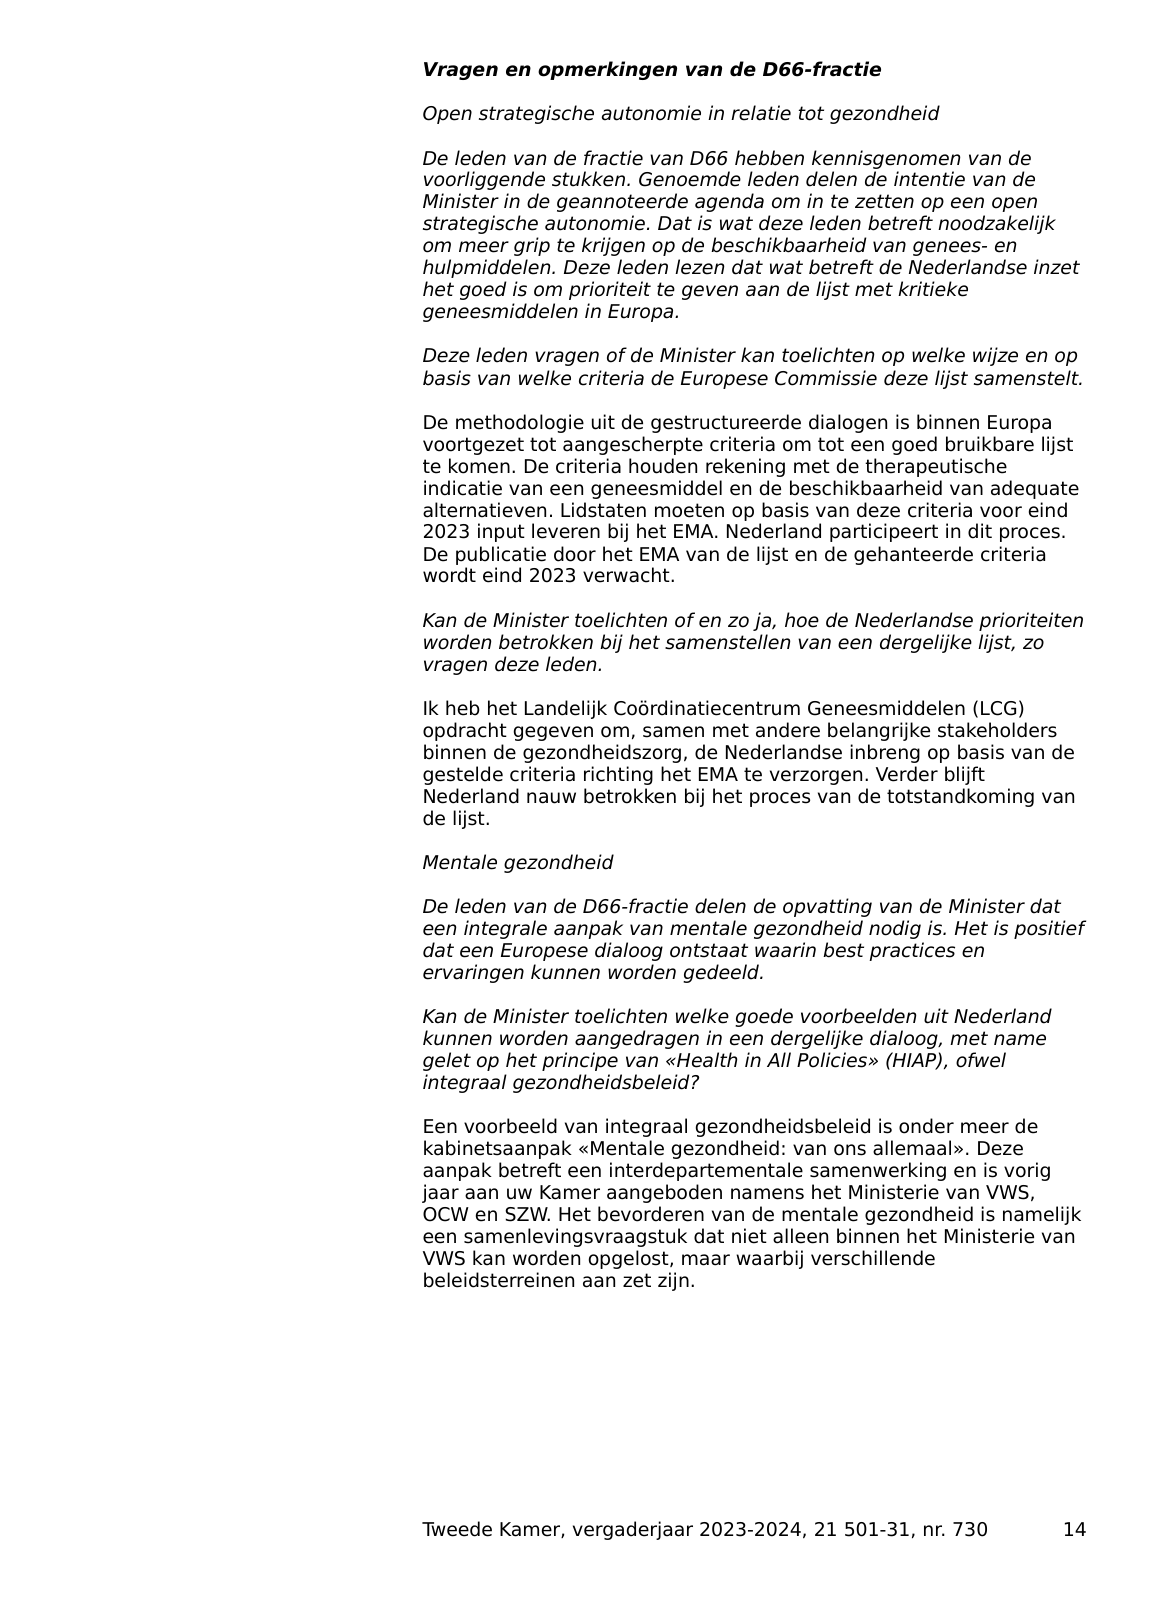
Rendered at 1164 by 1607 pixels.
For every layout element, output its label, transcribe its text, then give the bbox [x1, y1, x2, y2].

text Kan de Minister toelichten of en zo ja, hoe de Nederlandse prioriteiten worden betrokken bij het samenstellen van een dergelijke lijst, zo vragen deze leden. [422, 609, 1087, 676]
subtitle Open strategische autonomie in relatie tot gezondheid [422, 103, 1087, 125]
text Kan de Minister toelichten welke goede voorbeelden uit Nederland kunnen worden aangedragen in een dergelijke dialoog, met name gelet op het principe van «Health in All Policies» (HIAP), ofwel integraal gezondheidsbeleid? [422, 1006, 1087, 1094]
text De leden van de fractie van D66 hebben kennisgenomen van de voorliggende stukken. Genoemde leden delen de intentie van de Minister in de geannoteerde agenda om in te zetten op een open strategische autonomie. Dat is wat deze leden betreft noodzakelijk om meer grip te krijgen op de beschikbaarheid van genees- en hulpmiddelen. Deze leden lezen dat wat betreft de Nederlandse inzet het goed is om prioriteit te geven aan de lijst met kritieke geneesmiddelen in Europa. [422, 147, 1087, 323]
subtitle Vragen en opmerkingen van de D66-fractie [422, 59, 1087, 81]
subtitle Mentale gezondheid [422, 852, 1087, 874]
text Ik heb het Landelijk Coördinatiecentrum Geneesmiddelen (LCG) opdracht gegeven om, samen met andere belangrijke stakeholders binnen de gezondheidszorg, de Nederlandse inbreng op basis van de gestelde criteria richting het EMA te verzorgen. Verder blijft Nederland nauw betrokken bij het proces van de totstandkoming van de lijst. [422, 698, 1087, 829]
text Deze leden vragen of de Minister kan toelichten op welke wijze en op basis van welke criteria de Europese Commissie deze lijst samenstelt. [422, 345, 1087, 389]
text De leden van de D66-fractie delen de opvatting van de Minister dat een integrale aanpak van mentale gezondheid nodig is. Het is positief dat een Europese dialoog ontstaat waarin best practices en ervaringen kunnen worden gedeeld. [422, 896, 1087, 984]
text De methodologie uit de gestructureerde dialogen is binnen Europa voortgezet tot aangescherpte criteria om tot een goed bruikbare lijst te komen. De criteria houden rekening met de therapeutische indicatie van een geneesmiddel en de beschikbaarheid van adequate alternatieven. Lidstaten moeten op basis van deze criteria voor eind 2023 input leveren bij het EMA. Nederland participeert in dit proces. De publicatie door het EMA van de lijst en de gehanteerde criteria wordt eind 2023 verwacht. [422, 412, 1087, 587]
text Een voorbeeld van integraal gezondheidsbeleid is onder meer de kabinetsaanpak «Mentale gezondheid: van ons allemaal». Deze aanpak betreft een interdepartementale samenwerking en is vorig jaar aan uw Kamer aangeboden namens het Ministerie van VWS, OCW en SZW. Het bevorderen van de mentale gezondheid is namelijk een samenlevingsvraagstuk dat niet alleen binnen het Ministerie van VWS kan worden opgelost, maar waarbij verschillende beleidsterreinen aan zet zijn. [422, 1116, 1087, 1292]
